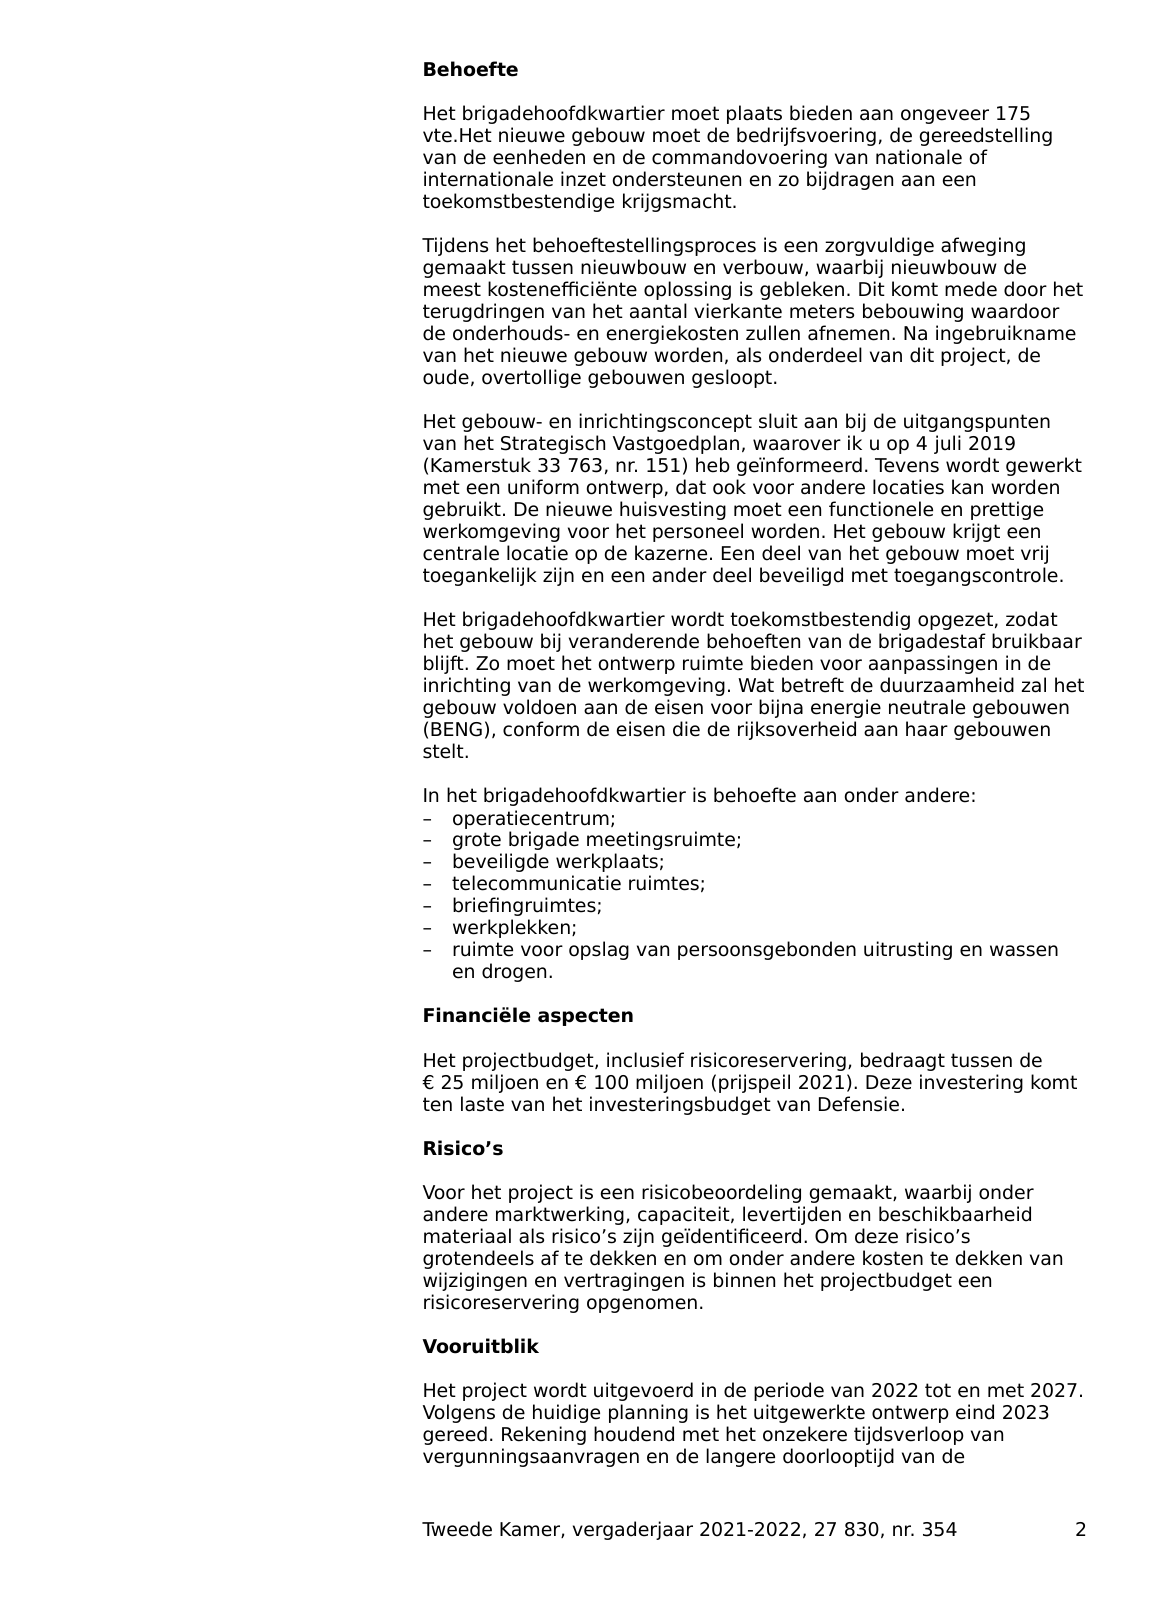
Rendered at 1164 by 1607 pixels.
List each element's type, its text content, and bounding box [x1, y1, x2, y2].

text – beveiligde werkplaats; [422, 851, 1087, 873]
text Het gebouw- en inrichtingsconcept sluit aan bij de uitgangspunten van het Strategisch Vastgoedplan, waarover ik u op 4 juli 2019 (Kamerstuk 33 763, nr. 151) heb geïnformeerd. Tevens wordt gewerkt met een uniform ontwerp, dat ook voor andere locaties kan worden gebruikt. De nieuwe huisvesting moet een functionele en prettige werkomgeving voor het personeel worden. Het gebouw krijgt een centrale locatie op de kazerne. Een deel van het gebouw moet vrij toegankelijk zijn en een ander deel beveiligd met toegangscontrole. [422, 411, 1087, 587]
subtitle Risico’s [422, 1138, 1087, 1160]
text Het projectbudget, inclusief risicoreservering, bedraagt tussen de € 25 miljoen en € 100 miljoen (prijspeil 2021). Deze investering komt ten laste van het investeringsbudget van Defensie. [422, 1049, 1087, 1116]
text Voor het project is een risicobeoordeling gemaakt, waarbij onder andere marktwerking, capaciteit, levertijden en beschikbaarheid materiaal als risico’s zijn geïdentificeerd. Om deze risico’s grotendeels af te dekken en om onder andere kosten te dekken van wijzigingen en vertragingen is binnen het projectbudget een risicoreservering opgenomen. [422, 1182, 1087, 1314]
text – telecommunicatie ruimtes; [422, 873, 1087, 895]
text Het brigadehoofdkwartier moet plaats bieden aan ongeveer 175 vte.Het nieuwe gebouw moet de bedrijfsvoering, de gereedstelling van de eenheden en de commandovoering van nationale of internationale inzet ondersteunen en zo bijdragen aan een toekomstbestendige krijgsmacht. [422, 103, 1087, 213]
text In het brigadehoofdkwartier is behoefte aan onder andere: [422, 785, 1087, 807]
subtitle Vooruitblik [422, 1336, 1087, 1358]
text Tijdens het behoeftestellingsproces is een zorgvuldige afweging gemaakt tussen nieuwbouw en verbouw, waarbij nieuwbouw de meest kostenefficiënte oplossing is gebleken. Dit komt mede door het terugdringen van het aantal vierkante meters bebouwing waardoor de onderhouds- en energiekosten zullen afnemen. Na ingebruikname van het nieuwe gebouw worden, als onderdeel van dit project, de oude, overtollige gebouwen gesloopt. [422, 235, 1087, 389]
text – briefingruimtes; [422, 895, 1087, 917]
text Het project wordt uitgevoerd in de periode van 2022 tot en met 2027. Volgens de huidige planning is het uitgewerkte ontwerp eind 2023 gereed. Rekening houdend met het onzekere tijdsverloop van vergunningsaanvragen en de langere doorlooptijd van de [422, 1380, 1087, 1468]
text – operatiecentrum; [422, 807, 1087, 829]
subtitle Financiële aspecten [422, 1005, 1087, 1027]
text – ruimte voor opslag van persoonsgebonden uitrusting en wassen en drogen. [422, 939, 1087, 983]
text – grote brigade meetingsruimte; [422, 829, 1087, 851]
text Het brigadehoofdkwartier wordt toekomstbestendig opgezet, zodat het gebouw bij veranderende behoeften van de brigadestaf bruikbaar blijft. Zo moet het ontwerp ruimte bieden voor aanpassingen in de inrichting van de werkomgeving. Wat betreft de duurzaamheid zal het gebouw voldoen aan de eisen voor bijna energie neutrale gebouwen (BENG), conform de eisen die de rijksoverheid aan haar gebouwen stelt. [422, 609, 1087, 763]
subtitle Behoefte [422, 59, 1087, 81]
text – werkplekken; [422, 917, 1087, 939]
